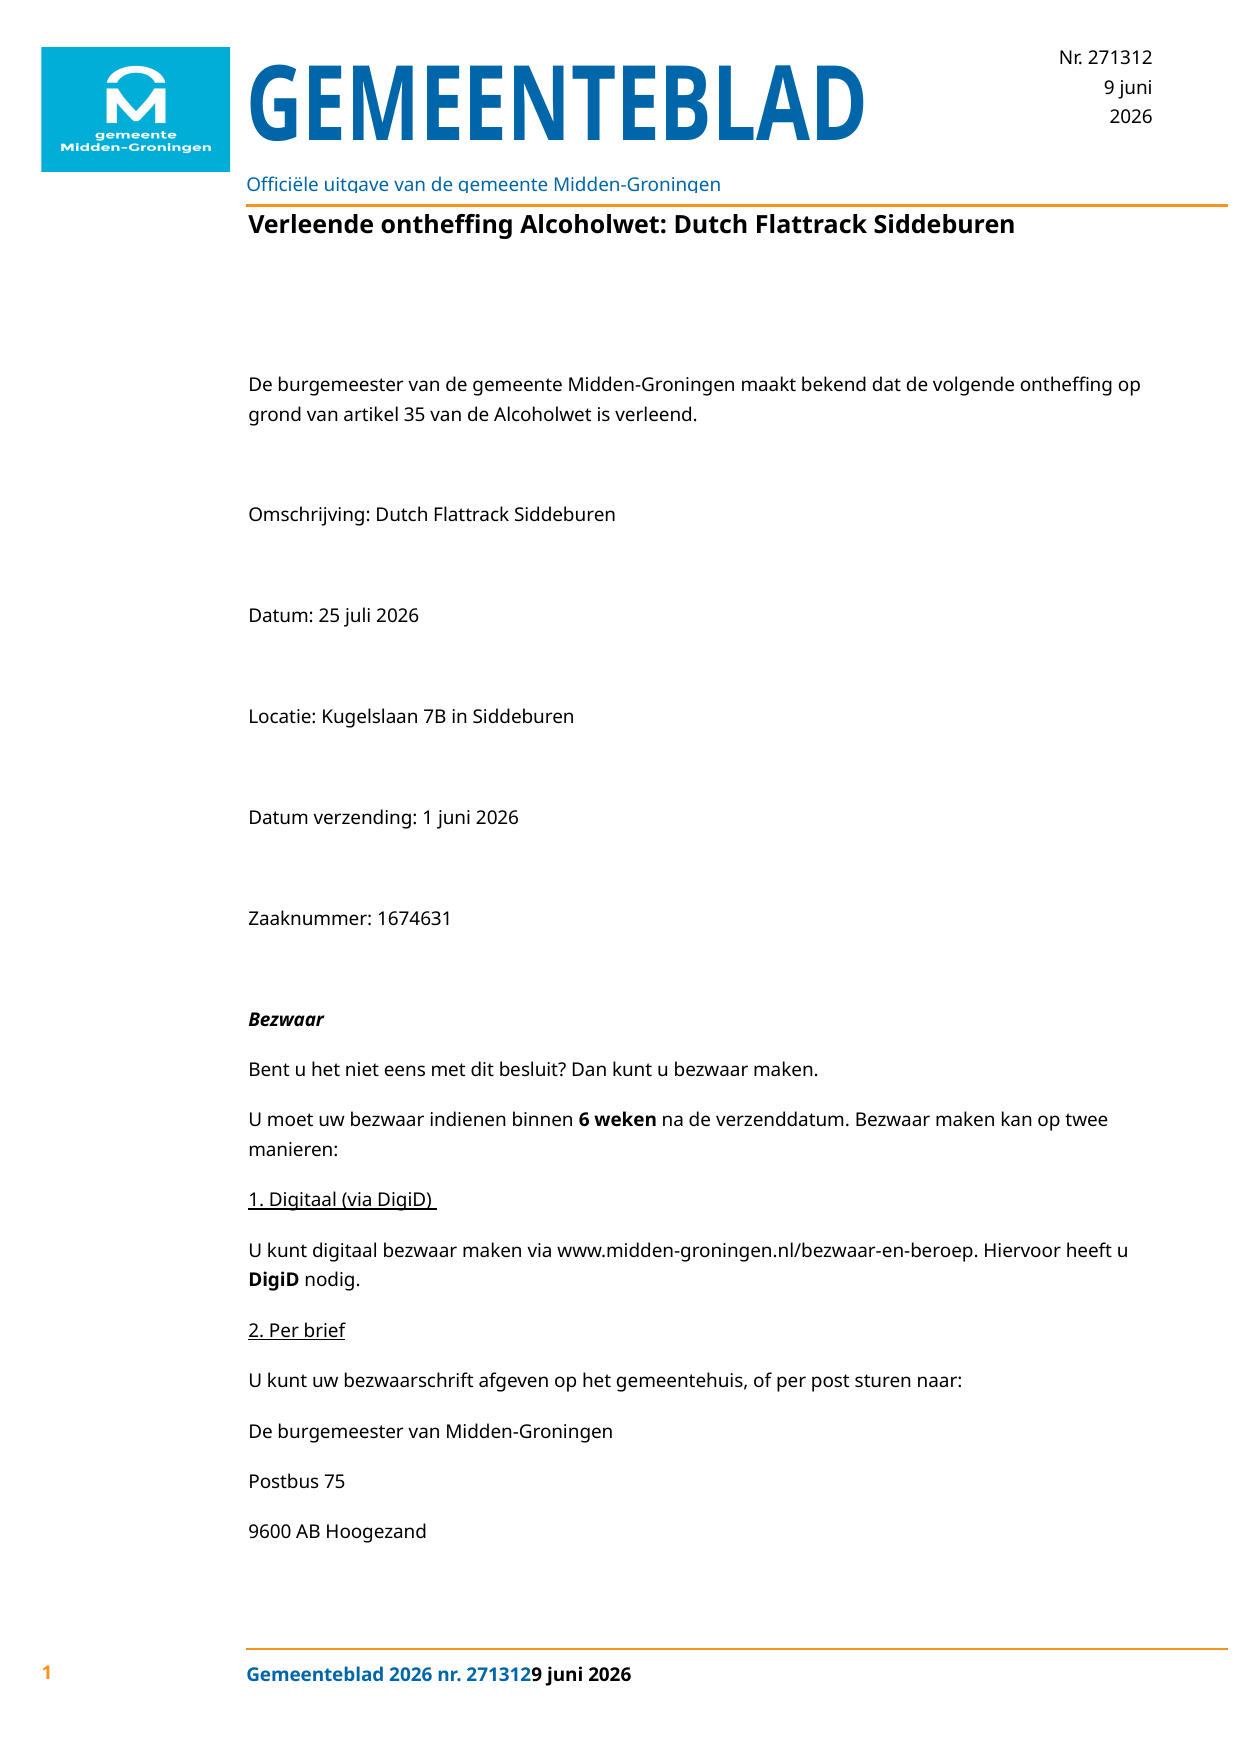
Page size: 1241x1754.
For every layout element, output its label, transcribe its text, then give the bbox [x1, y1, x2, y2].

text Datum: 25 juli 2026 [248, 602, 1152, 628]
text 1. Digitaal (via DigiD) [248, 1187, 1152, 1212]
text U kunt uw bezwaarschrift afgeven op het gemeentehuis, of per post sturen naar: [248, 1367, 1152, 1393]
text U moet uw bezwaar indienen binnen 6 weken na de verzenddatum. Bezwaar maken kan op twee manieren: [248, 1107, 1152, 1162]
text Verleende ontheffing Alcoholwet: Dutch Flattrack Siddeburen [248, 207, 1152, 241]
text Datum verzending: 1 juni 2026 [248, 804, 1152, 830]
text 9600 AB Hoogezand [248, 1519, 1152, 1544]
text Locatie: Kugelslaan 7B in Siddeburen [248, 703, 1152, 729]
text Bent u het niet eens met dit besluit? Dan kunt u bezwaar maken. [248, 1056, 1152, 1082]
picture [184, 146, 190, 153]
text Bezwaar [248, 1006, 1152, 1031]
text Omschrijving: Dutch Flattrack Siddeburen [248, 502, 1152, 527]
text 2. Per brief [248, 1317, 1152, 1343]
picture [108, 66, 164, 82]
picture [107, 89, 165, 122]
text De burgemeester van de gemeente Midden-Groningen maakt bekend dat de volgende ontheffing op grond van artikel 35 van de Alcoholwet is verleend. [248, 371, 1152, 426]
text U kunt digitaal bezwaar maken via www.midden-groningen.nl/bezwaar-en-beroep. Hiervoor heeft u DigiD nodig. [248, 1237, 1152, 1292]
text De burgemeester van Midden-Groningen [248, 1418, 1152, 1443]
text Postbus 75 [248, 1468, 1152, 1494]
text Zaaknummer: 1674631 [248, 905, 1152, 931]
